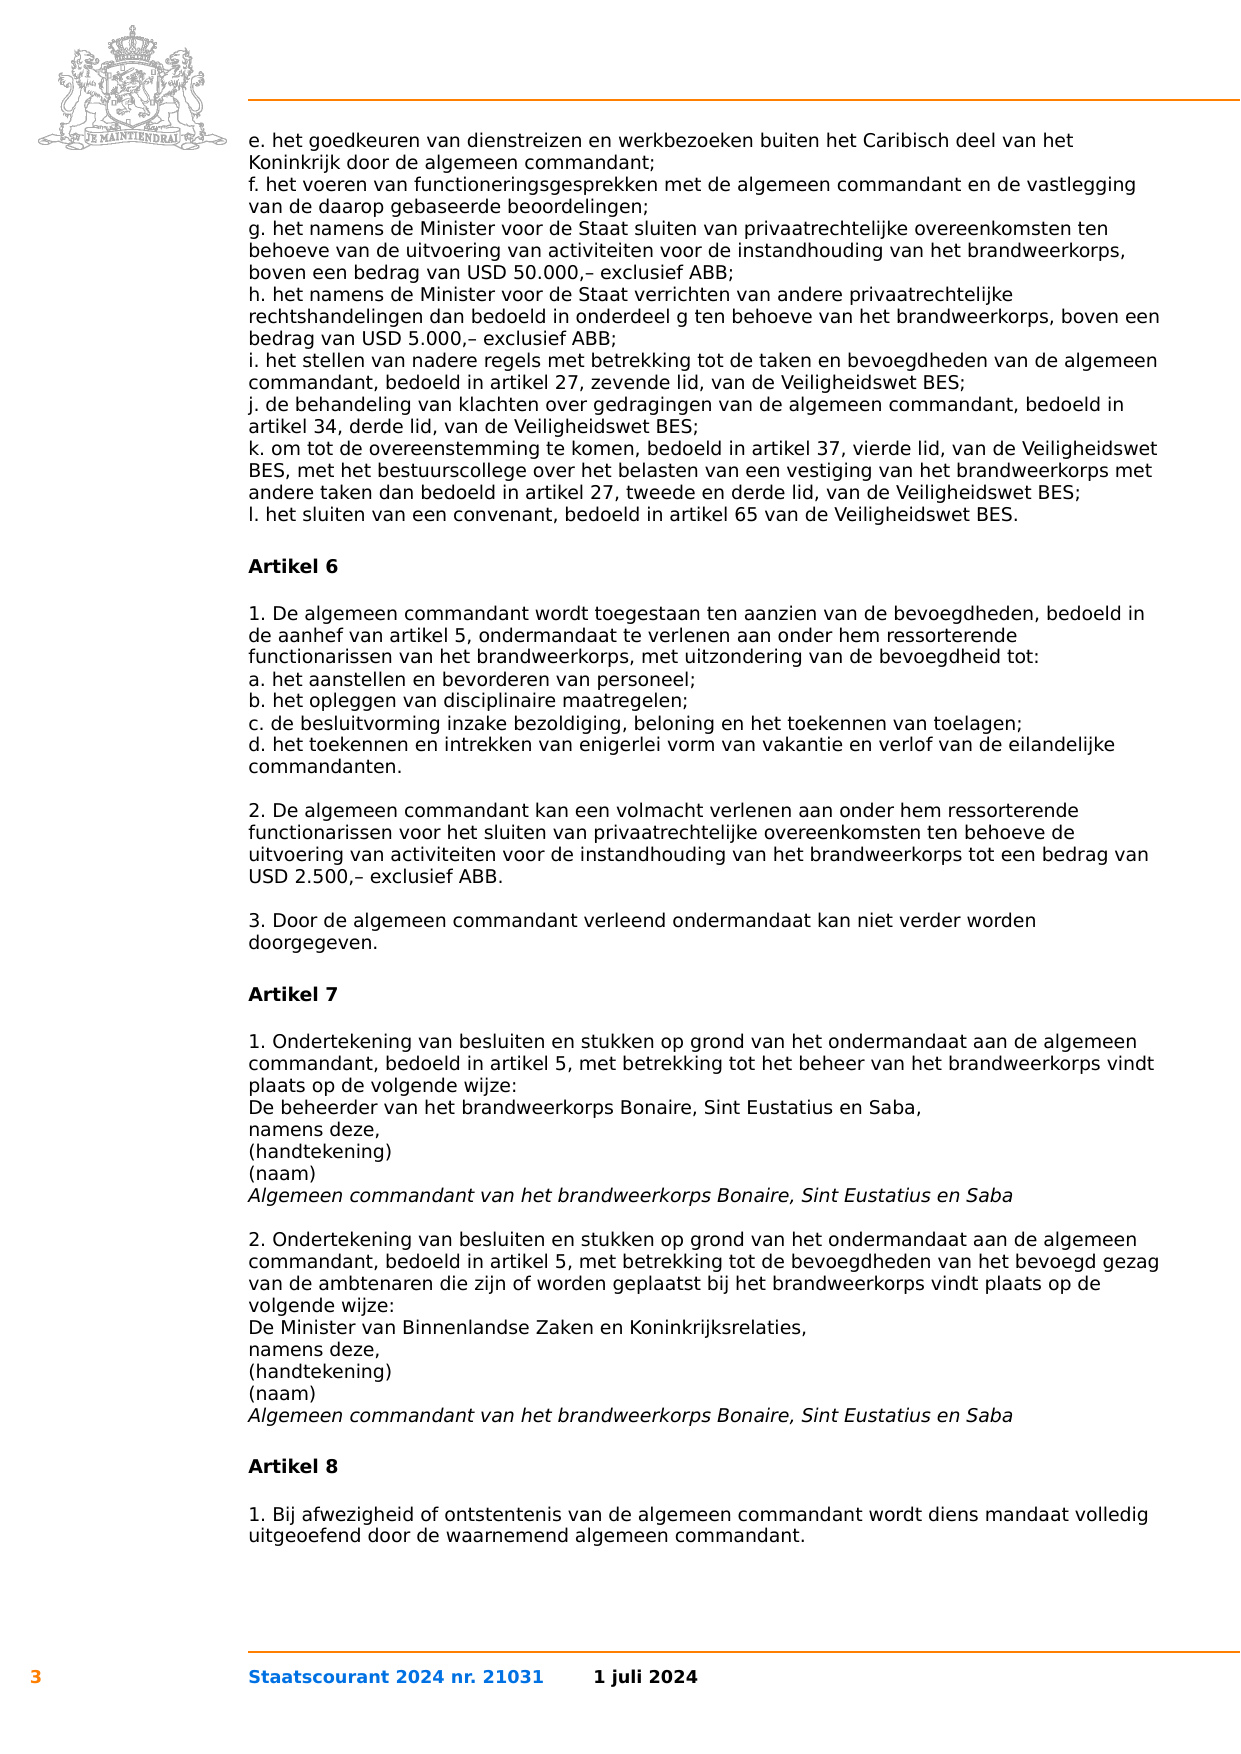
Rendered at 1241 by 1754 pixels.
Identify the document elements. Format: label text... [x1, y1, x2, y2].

text De beheerder van het brandweerkorps Bonaire, Sint Eustatius en Saba, [248, 1097, 1163, 1119]
text De Minister van Binnenlandse Zaken en Koninkrijksrelaties, [248, 1317, 1163, 1338]
text namens deze, [248, 1119, 1163, 1141]
text e. het goedkeuren van dienstreizen en werkbezoeken buiten het Caribisch deel van het Koninkrijk door de algemeen commandant; [248, 130, 1163, 174]
picture [38, 25, 227, 150]
text d. het toekennen en intrekken van enigerlei vorm van vakantie en verlof van de eilandelijke commandanten. [248, 734, 1163, 778]
text (naam) [248, 1163, 1163, 1185]
text b. het opleggen van disciplinaire maatregelen; [248, 690, 1163, 712]
text Algemeen commandant van het brandweerkorps Bonaire, Sint Eustatius en Saba [248, 1404, 1163, 1426]
text c. de besluitvorming inzake bezoldiging, beloning en het toekennen van toelagen; [248, 712, 1163, 734]
subtitle Artikel 8 [248, 1456, 1163, 1478]
text 2. De algemeen commandant kan een volmacht verlenen aan onder hem ressorterende functionarissen voor het sluiten van privaatrechtelijke overeenkomsten ten behoeve de uitvoering van activiteiten voor de instandhouding van het brandweerkorps tot een bedrag van USD 2.500,– exclusief ABB. [248, 800, 1163, 888]
text f. het voeren van functioneringsgesprekken met de algemeen commandant en de vastlegging van de daarop gebaseerde beoordelingen; [248, 174, 1163, 218]
text j. de behandeling van klachten over gedragingen van de algemeen commandant, bedoeld in artikel 34, derde lid, van de Veiligheidswet BES; [248, 394, 1163, 438]
text (handtekening) [248, 1141, 1163, 1163]
text i. het stellen van nadere regels met betrekking tot de taken en bevoegdheden van de algemeen commandant, bedoeld in artikel 27, zevende lid, van de Veiligheidswet BES; [248, 350, 1163, 394]
text (handtekening) [248, 1361, 1163, 1382]
text g. het namens de Minister voor de Staat sluiten van privaatrechtelijke overeenkomsten ten behoeve van de uitvoering van activiteiten voor de instandhouding van het brandweerkorps, boven een bedrag van USD 50.000,– exclusief ABB; [248, 218, 1163, 284]
subtitle Artikel 7 [248, 984, 1163, 1006]
text 2. Ondertekening van besluiten en stukken op grond van het ondermandaat aan de algemeen commandant, bedoeld in artikel 5, met betrekking tot de bevoegdheden van het bevoegd gezag van de ambtenaren die zijn of worden geplaatst bij het brandweerkorps vindt plaats op de volgende wijze: [248, 1229, 1163, 1317]
subtitle Artikel 6 [248, 556, 1163, 577]
text 3. Door de algemeen commandant verleend ondermandaat kan niet verder worden doorgegeven. [248, 910, 1163, 954]
text h. het namens de Minister voor de Staat verrichten van andere privaatrechtelijke rechtshandelingen dan bedoeld in onderdeel g ten behoeve van het brandweerkorps, boven een bedrag van USD 5.000,– exclusief ABB; [248, 284, 1163, 350]
text a. het aanstellen en bevorderen van personeel; [248, 668, 1163, 690]
text 1. Ondertekening van besluiten en stukken op grond van het ondermandaat aan de algemeen commandant, bedoeld in artikel 5, met betrekking tot het beheer van het brandweerkorps vindt plaats op de volgende wijze: [248, 1031, 1163, 1097]
text Algemeen commandant van het brandweerkorps Bonaire, Sint Eustatius en Saba [248, 1185, 1163, 1207]
text 1. Bij afwezigheid of ontstentenis van de algemeen commandant wordt diens mandaat volledig uitgeoefend door de waarnemend algemeen commandant. [248, 1503, 1163, 1547]
text k. om tot de overeenstemming te komen, bedoeld in artikel 37, vierde lid, van de Veiligheidswet BES, met het bestuurscollege over het belasten van een vestiging van het brandweerkorps met andere taken dan bedoeld in artikel 27, tweede en derde lid, van de Veiligheidswet BES; [248, 438, 1163, 503]
text 1. De algemeen commandant wordt toegestaan ten aanzien van de bevoegdheden, bedoeld in de aanhef van artikel 5, ondermandaat te verlenen aan onder hem ressorterende functionarissen van het brandweerkorps, met uitzondering van de bevoegdheid tot: [248, 602, 1163, 668]
text namens deze, [248, 1338, 1163, 1361]
text l. het sluiten van een convenant, bedoeld in artikel 65 van de Veiligheidswet BES. [248, 503, 1163, 526]
text (naam) [248, 1382, 1163, 1404]
